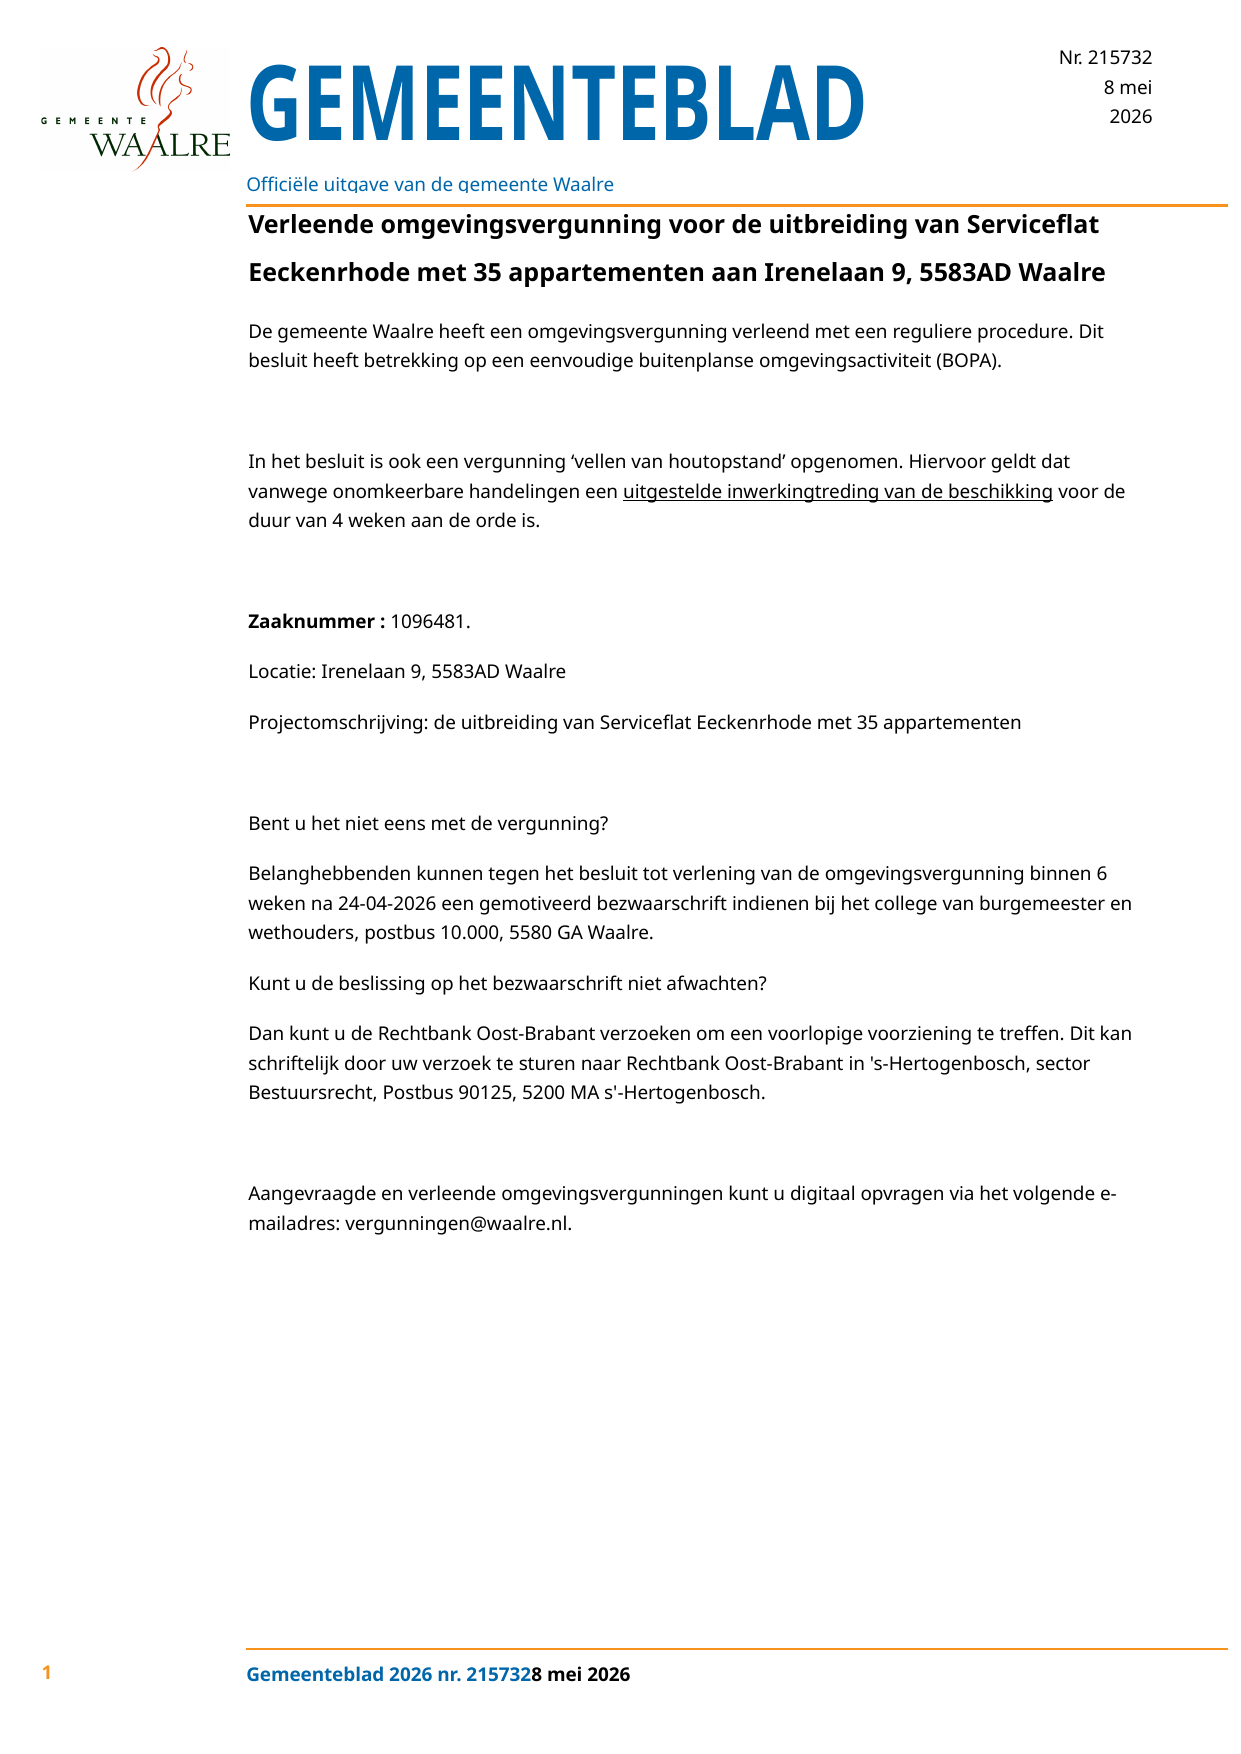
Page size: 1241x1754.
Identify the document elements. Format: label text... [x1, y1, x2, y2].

text Projectomschrijving: de uitbreiding van Serviceflat Eeckenrhode met 35 appartementen [248, 709, 1152, 735]
text De gemeente Waalre heeft een omgevingsvergunning verleend met een reguliere procedure. Dit besluit heeft betrekking op een eenvoudige buitenplanse omgevingsactiviteit (BOPA). [248, 318, 1152, 373]
text Aangevraagde en verleende omgevingsvergunningen kunt u digitaal opvragen via het volgende e-mailadres: vergunningen@waalre.nl. [248, 1180, 1152, 1236]
text Belanghebbenden kunnen tegen het besluit tot verlening van de omgevingsvergunning binnen 6 weken na 24-04-2026 een gemotiveerd bezwaarschrift indienen bij het college van burgemeester en wethouders, postbus 10.000, 5580 GA Waalre. [248, 860, 1152, 945]
text Verleende omgevingsvergunning voor de uitbreiding van Serviceflat Eeckenrhode met 35 appartementen aan Irenelaan 9, 5583AD Waalre [248, 207, 1152, 288]
text Dan kunt u de Rechtbank Oost-Brabant verzoeken om een voorlopige voorziening te treffen. Dit kan schriftelijk door uw verzoek te sturen naar Rechtbank Oost-Brabant in 's-Hertogenbosch, sector Bestuursrecht, Postbus 90125, 5200 MA s'-Hertogenbosch. [248, 1020, 1152, 1105]
text Zaaknummer : 1096481. [248, 608, 1152, 634]
text Kunt u de beslissing op het bezwaarschrift niet afwachten? [248, 970, 1152, 996]
picture [41, 47, 231, 172]
text In het besluit is ook een vergunning ‘vellen van houtopstand’ opgenomen. Hiervoor geldt dat vanwege onomkeerbare handelingen een uitgestelde inwerkingtreding van de beschikking voor de duur van 4 weken aan de orde is. [248, 448, 1152, 533]
text Bent u het niet eens met de vergunning? [248, 810, 1152, 836]
text Locatie: Irenelaan 9, 5583AD Waalre [248, 659, 1152, 684]
